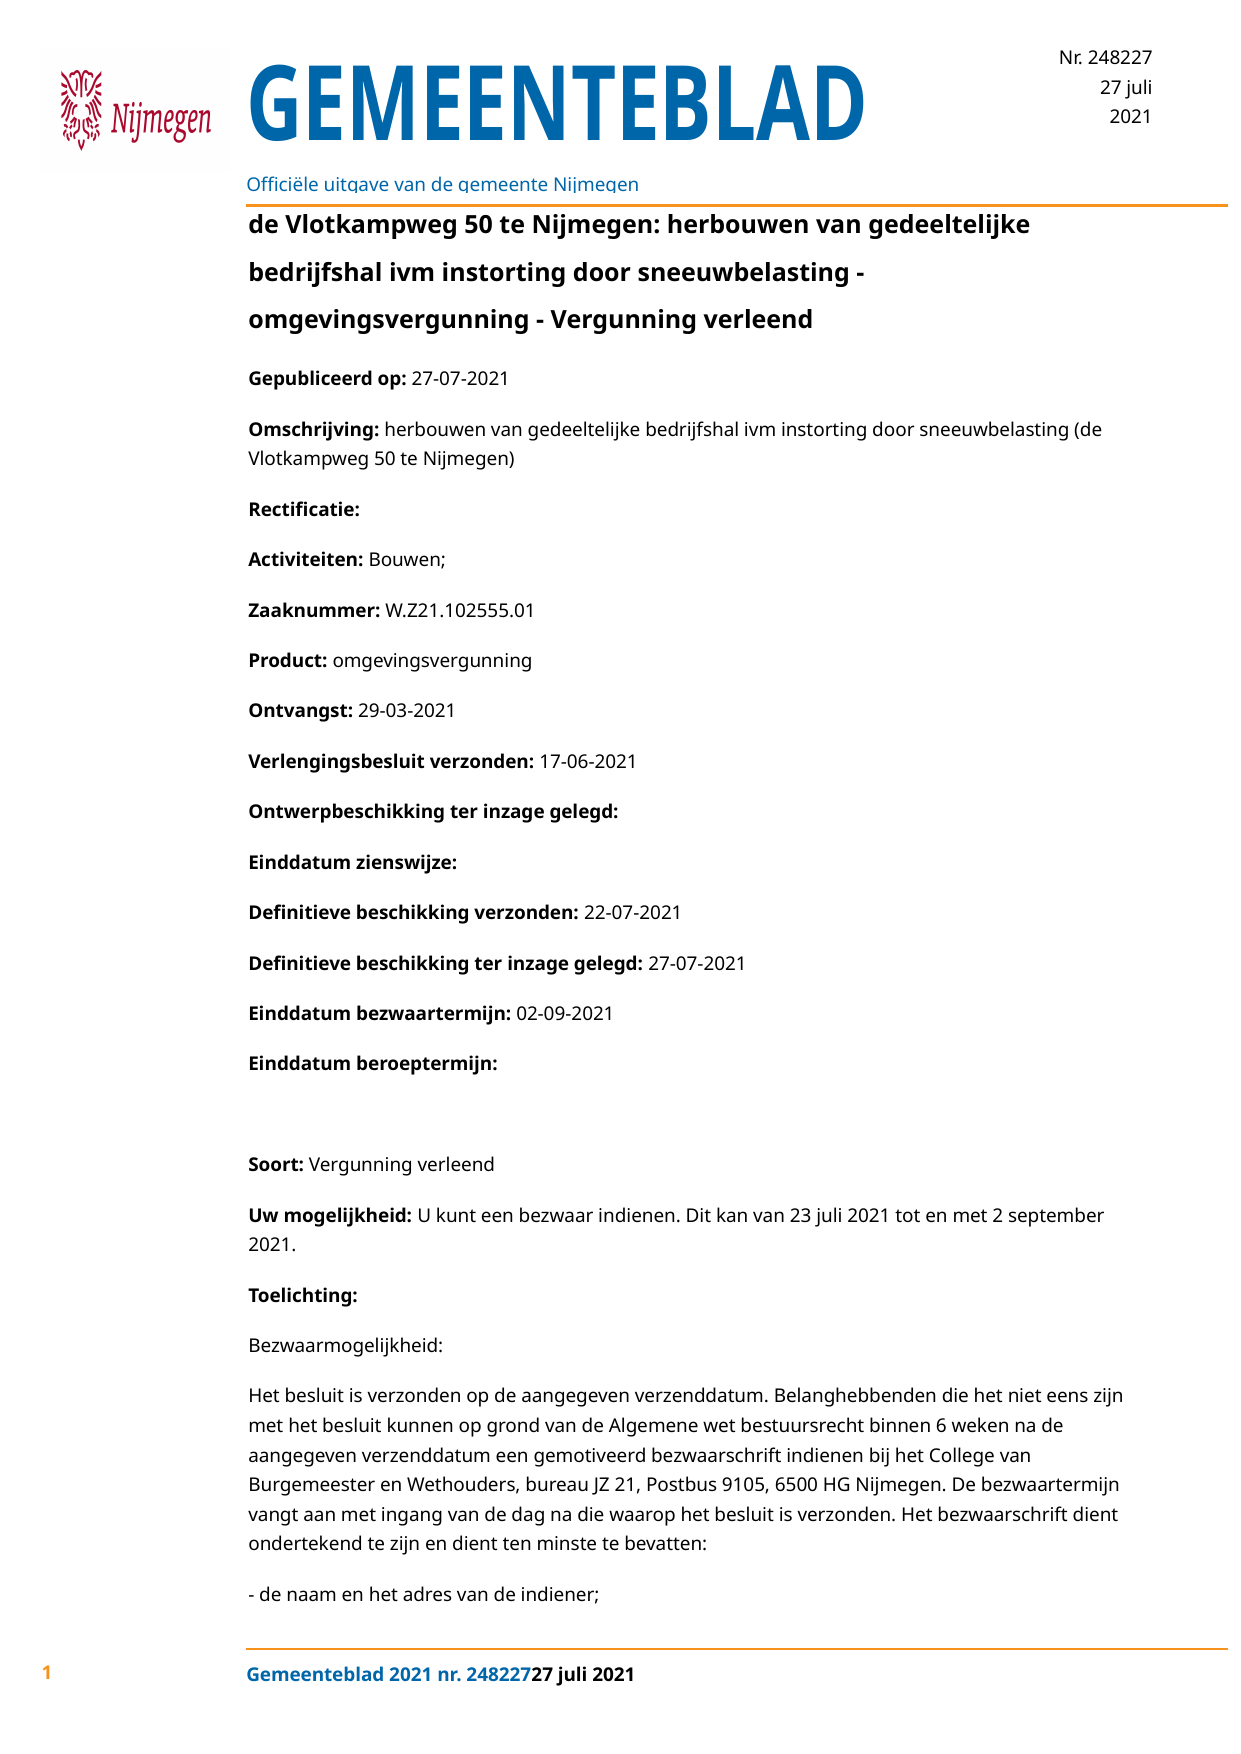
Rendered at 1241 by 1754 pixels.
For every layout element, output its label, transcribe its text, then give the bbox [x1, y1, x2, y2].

text Toelichting: [248, 1282, 1152, 1307]
text Ontwerpbeschikking ter inzage gelegd: [248, 798, 1152, 824]
text Zaaknummer: W.Z21.102555.01 [248, 597, 1152, 622]
text Verlengingsbesluit verzonden: 17-06-2021 [248, 748, 1152, 774]
text de Vlotkampweg 50 te Nijmegen: herbouwen van gedeeltelijke bedrijfshal ivm instorting door sneeuwbelasting - omgevingsvergunning - Vergunning verleend [248, 207, 1152, 336]
text Einddatum beroeptermijn: [248, 1051, 1152, 1076]
text Het besluit is verzonden op de aangegeven verzenddatum. Belanghebbenden die het niet eens zijn met het besluit kunnen op grond van de Algemene wet bestuursrecht binnen 6 weken na de aangegeven verzenddatum een gemotiveerd bezwaarschrift indienen bij het College van Burgemeester en Wethouders, bureau JZ 21, Postbus 9105, 6500 HG Nijmegen. De bezwaartermijn vangt aan met ingang van de dag na die waarop het besluit is verzonden. Het bezwaarschrift dient ondertekend te zijn en dient ten minste te bevatten: [248, 1383, 1152, 1556]
text Soort: Vergunning verleend [248, 1151, 1152, 1177]
text Activiteiten: Bouwen; [248, 546, 1152, 572]
text Bezwaarmogelijkheid: [248, 1332, 1152, 1358]
text Definitieve beschikking ter inzage gelegd: 27-07-2021 [248, 950, 1152, 975]
text Gepubliceerd op: 27-07-2021 [248, 366, 1152, 391]
text Definitieve beschikking verzonden: 22-07-2021 [248, 899, 1152, 925]
text Uw mogelijkheid: U kunt een bezwaar indienen. Dit kan van 23 juli 2021 tot en met 2 september 2021. [248, 1202, 1152, 1257]
text Rectificatie: [248, 496, 1152, 522]
text Omschrijving: herbouwen van gedeeltelijke bedrijfshal ivm instorting door sneeuwbelasting (de Vlotkampweg 50 te Nijmegen) [248, 416, 1152, 471]
text - de naam en het adres van de indiener; [248, 1581, 1152, 1607]
picture [41, 47, 231, 172]
text Einddatum bezwaartermijn: 02-09-2021 [248, 1000, 1152, 1026]
text Ontvangst: 29-03-2021 [248, 698, 1152, 723]
text Product: omgevingsvergunning [248, 647, 1152, 673]
text Einddatum zienswijze: [248, 849, 1152, 874]
